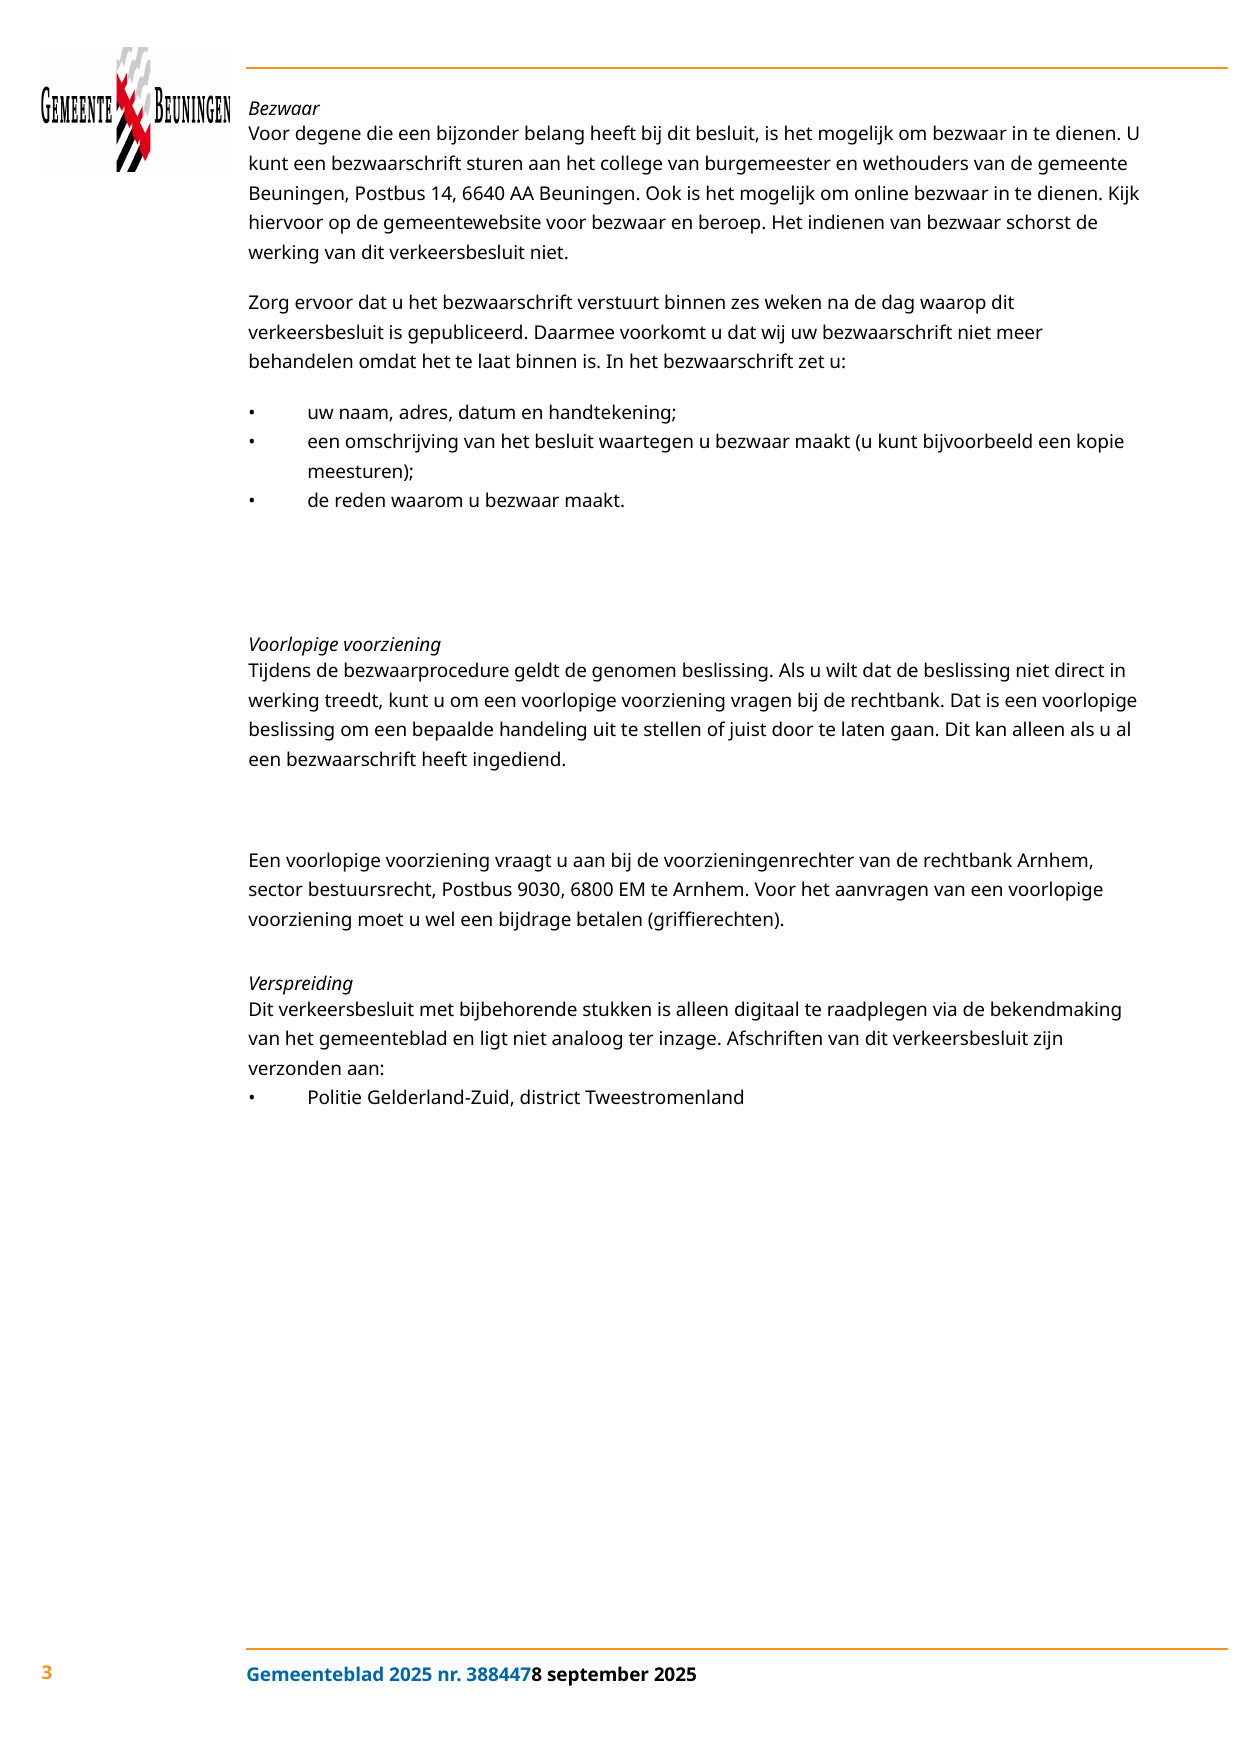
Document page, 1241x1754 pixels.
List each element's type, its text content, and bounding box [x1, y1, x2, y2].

text Verspreiding [248, 970, 1152, 996]
text Voor degene die een bijzonder belang heeft bij dit besluit, is het mogelijk om bezwaar in te dienen. U kunt een bezwaarschrift sturen aan het college van burgemeester en wethouders van de gemeente Beuningen, Postbus 14, 6640 AA Beuningen. Ook is het mogelijk om online bezwaar in te dienen. Kijk hiervoor op de gemeentewebsite voor bezwaar en beroep. Het indienen van bezwaar schorst de werking van dit verkeersbesluit niet. [248, 121, 1152, 264]
text Tijdens de bezwaarprocedure geldt de genomen beslissing. Als u wilt dat de beslissing niet direct in werking treedt, kunt u om een voorlopige voorziening vragen bij de rechtbank. Dat is een voorlopige beslissing om een bepaalde handeling uit te stellen of juist door te laten gaan. Dit kan alleen als u al een bezwaarschrift heeft ingediend. [248, 657, 1152, 772]
list Politie Gelderland-Zuid, district Tweestromenland [248, 1084, 1152, 1110]
text Bezwaar [248, 95, 1152, 121]
text Dit verkeersbesluit met bijbehorende stukken is alleen digitaal te raadplegen via de bekendmaking van het gemeenteblad en ligt niet analoog ter inzage. Afschriften van dit verkeersbesluit zijn verzonden aan: [248, 996, 1152, 1081]
list de reden waarom u bezwaar maakt. [248, 488, 1152, 513]
picture [41, 47, 231, 172]
text Een voorlopige voorziening vraagt u aan bij de voorzieningenrechter van de rechtbank Arnhem, sector bestuursrecht, Postbus 9030, 6800 EM te Arnhem. Voor het aanvragen van een voorlopige voorziening moet u wel een bijdrage betalen (griffierechten). [248, 847, 1152, 932]
list een omschrijving van het besluit waartegen u bezwaar maakt (u kunt bijvoorbeeld een kopie meesturen); [248, 428, 1152, 484]
text Zorg ervoor dat u het bezwaarschrift verstuurt binnen zes weken na de dag waarop dit verkeersbesluit is gepubliceerd. Daarmee voorkomt u dat wij uw bezwaarschrift niet meer behandelen omdat het te laat binnen is. In het bezwaarschrift zet u: [248, 289, 1152, 374]
text Voorlopige voorziening [248, 632, 1152, 657]
list uw naam, adres, datum en handtekening; [248, 399, 1152, 424]
